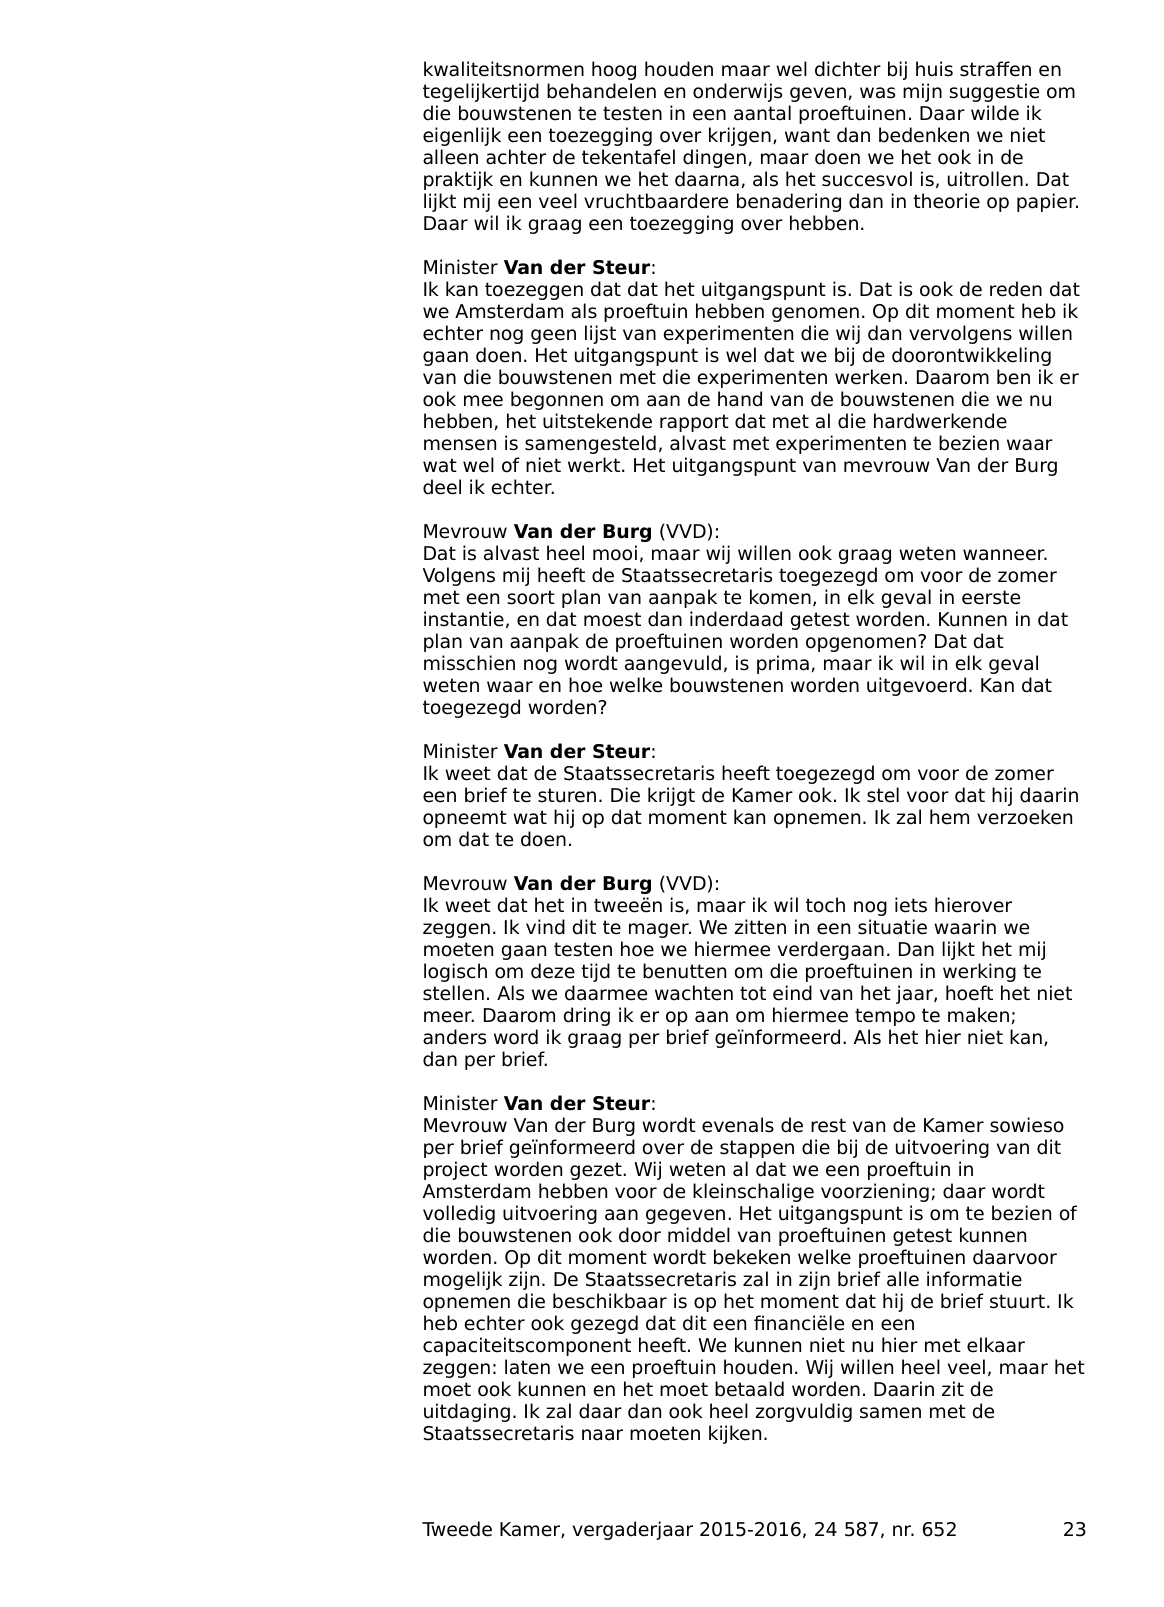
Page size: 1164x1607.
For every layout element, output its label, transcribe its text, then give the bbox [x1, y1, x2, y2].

text Ik kan toezeggen dat dat het uitgangspunt is. Dat is ook de reden dat we Amsterdam als proeftuin hebben genomen. Op dit moment heb ik echter nog geen lijst van experimenten die wij dan vervolgens willen gaan doen. Het uitgangspunt is wel dat we bij de doorontwikkeling van die bouwstenen met die experimenten werken. Daarom ben ik er ook mee begonnen om aan de hand van de bouwstenen die we nu hebben, het uitstekende rapport dat met al die hardwerkende mensen is samengesteld, alvast met experimenten te bezien waar wat wel of niet werkt. Het uitgangspunt van mevrouw Van der Burg deel ik echter. [422, 279, 1087, 499]
text kwaliteitsnormen hoog houden maar wel dichter bij huis straffen en tegelijkertijd behandelen en onderwijs geven, was mijn suggestie om die bouwstenen te testen in een aantal proeftuinen. Daar wilde ik eigenlijk een toezegging over krijgen, want dan bedenken we niet alleen achter de tekentafel dingen, maar doen we het ook in de praktijk en kunnen we het daarna, als het succesvol is, uitrollen. Dat lijkt mij een veel vruchtbaardere benadering dan in theorie op papier. Daar wil ik graag een toezegging over hebben. [422, 59, 1087, 235]
text Minister Van der Steur: [422, 1093, 1087, 1115]
text Minister Van der Steur: [422, 741, 1087, 763]
text Minister Van der Steur: [422, 257, 1087, 279]
text Mevrouw Van der Burg (VVD): [422, 873, 1087, 895]
text Ik weet dat de Staatssecretaris heeft toegezegd om voor de zomer een brief te sturen. Die krijgt de Kamer ook. Ik stel voor dat hij daarin opneemt wat hij op dat moment kan opnemen. Ik zal hem verzoeken om dat te doen. [422, 763, 1087, 851]
text Ik weet dat het in tweeën is, maar ik wil toch nog iets hierover zeggen. Ik vind dit te mager. We zitten in een situatie waarin we moeten gaan testen hoe we hiermee verdergaan. Dan lijkt het mij logisch om deze tijd te benutten om die proeftuinen in werking te stellen. Als we daarmee wachten tot eind van het jaar, hoeft het niet meer. Daarom dring ik er op aan om hiermee tempo te maken; anders word ik graag per brief geïnformeerd. Als het hier niet kan, dan per brief. [422, 895, 1087, 1071]
text Mevrouw Van der Burg (VVD): [422, 521, 1087, 543]
text Mevrouw Van der Burg wordt evenals de rest van de Kamer sowieso per brief geïnformeerd over de stappen die bij de uitvoering van dit project worden gezet. Wij weten al dat we een proeftuin in Amsterdam hebben voor de kleinschalige voorziening; daar wordt volledig uitvoering aan gegeven. Het uitgangspunt is om te bezien of die bouwstenen ook door middel van proeftuinen getest kunnen worden. Op dit moment wordt bekeken welke proeftuinen daarvoor mogelijk zijn. De Staatssecretaris zal in zijn brief alle informatie opnemen die beschikbaar is op het moment dat hij de brief stuurt. Ik heb echter ook gezegd dat dit een financiële en een capaciteitscomponent heeft. We kunnen niet nu hier met elkaar zeggen: laten we een proeftuin houden. Wij willen heel veel, maar het moet ook kunnen en het moet betaald worden. Daarin zit de uitdaging. Ik zal daar dan ook heel zorgvuldig samen met de Staatssecretaris naar moeten kijken. [422, 1115, 1087, 1445]
text Dat is alvast heel mooi, maar wij willen ook graag weten wanneer. Volgens mij heeft de Staatssecretaris toegezegd om voor de zomer met een soort plan van aanpak te komen, in elk geval in eerste instantie, en dat moest dan inderdaad getest worden. Kunnen in dat plan van aanpak de proeftuinen worden opgenomen? Dat dat misschien nog wordt aangevuld, is prima, maar ik wil in elk geval weten waar en hoe welke bouwstenen worden uitgevoerd. Kan dat toegezegd worden? [422, 543, 1087, 719]
